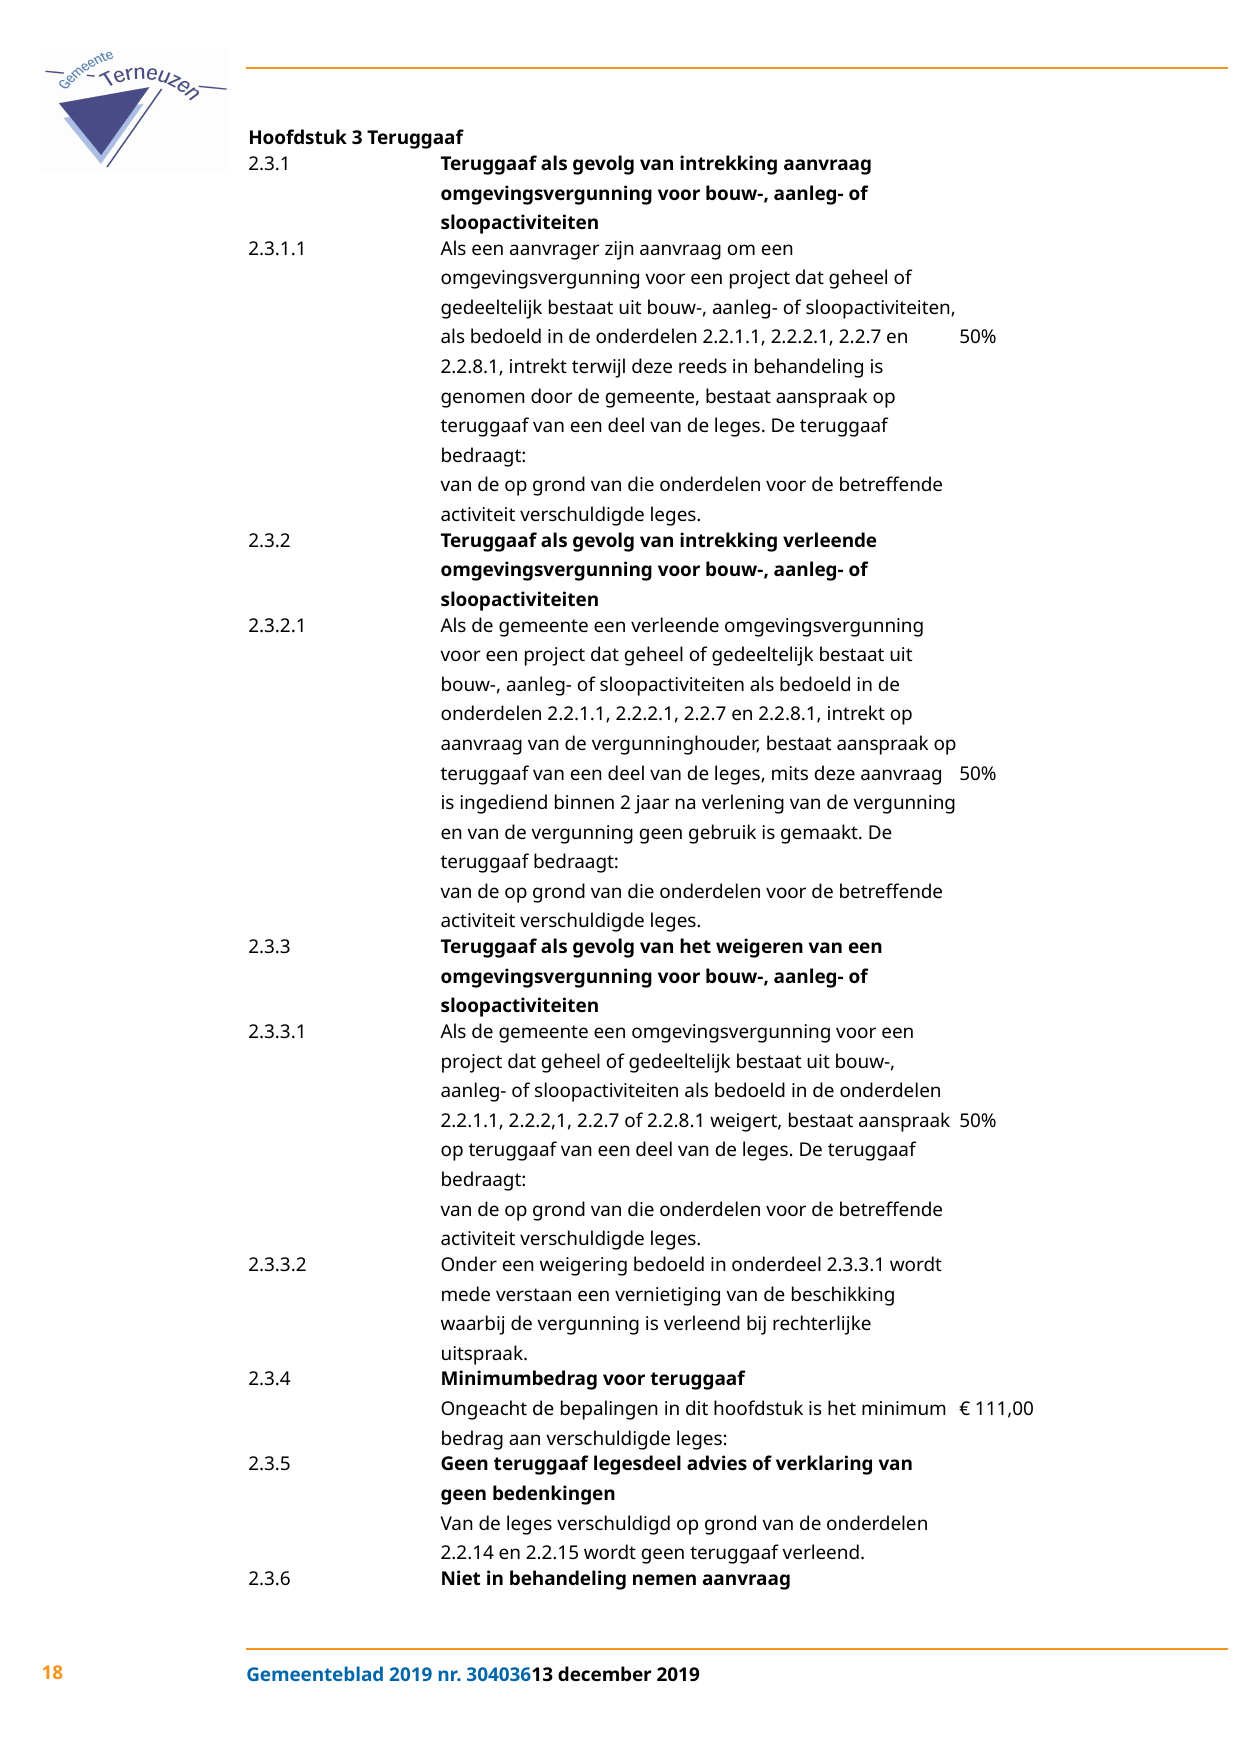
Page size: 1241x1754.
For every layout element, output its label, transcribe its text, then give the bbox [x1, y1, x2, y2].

table_cell [959, 934, 1152, 1018]
table_cell 2.3.1.1 [248, 235, 440, 527]
table_cell Als de gemeente een omgevingsvergunning voor een project dat geheel of gedeeltelijk bestaat uit bouw-, aanleg- of sloopactiviteiten als bedoeld in de onderdelen 2.2.1.1, 2.2.2,1, 2.2.7 of 2.2.8.1 weigert, bestaat aanspraak op teruggaaf van een deel van de leges. De teruggaaf bedraagt: van de op grond van die onderdelen voor de betreffende activiteit verschuldigde leges. [440, 1018, 959, 1251]
table_cell 2.3.3.2 [248, 1251, 440, 1366]
table_cell Geen teruggaaf legesdeel advies of verklaring van geen bedenkingen Van de leges verschuldigd op grond van de onderdelen 2.2.14 en 2.2.15 wordt geen teruggaaf verleend. [440, 1451, 959, 1565]
table_cell Minimumbedrag voor teruggaaf Ongeacht de bepalingen in dit hoofdstuk is het minimum bedrag aan verschuldigde leges: [440, 1366, 959, 1451]
table_cell 50% [959, 612, 1152, 933]
picture [41, 47, 231, 172]
table_cell [959, 150, 1152, 235]
table_cell 2.3.2.1 [248, 612, 440, 933]
table_cell [959, 1565, 1152, 1591]
table_cell 2.3.3.1 [248, 1018, 440, 1251]
table_cell Als de gemeente een verleende omgevingsvergunning voor een project dat geheel of gedeeltelijk bestaat uit bouw-, aanleg- of sloopactiviteiten als bedoeld in de onderdelen 2.2.1.1, 2.2.2.1, 2.2.7 en 2.2.8.1, intrekt op aanvraag van de vergunninghouder, bestaat aanspraak op teruggaaf van een deel van de leges, mits deze aanvraag is ingediend binnen 2 jaar na verlening van de vergunning en van de vergunning geen gebruik is gemaakt. De teruggaaf bedraagt: van de op grond van die onderdelen voor de betreffende activiteit verschuldigde leges. [440, 612, 959, 933]
table_cell 2.3.5 [248, 1451, 440, 1565]
table_cell 2.3.2 [248, 527, 440, 612]
table_cell 2.3.6 [248, 1565, 440, 1591]
table_cell 2.3.3 [248, 934, 440, 1018]
table_cell [959, 527, 1152, 612]
table_cell Teruggaaf als gevolg van intrekking verleende omgevingsvergunning voor bouw-, aanleg- of sloopactiviteiten [440, 527, 959, 612]
table_cell [959, 1451, 1152, 1565]
table_cell 50% [959, 1018, 1152, 1251]
table_cell Onder een weigering bedoeld in onderdeel 2.3.3.1 wordt mede verstaan een vernietiging van de beschikking waarbij de vergunning is verleend bij rechterlijke uitspraak. [440, 1251, 959, 1366]
table_cell 50% [959, 235, 1152, 527]
table_cell € 111,00 [959, 1366, 1152, 1451]
table_cell Teruggaaf als gevolg van het weigeren van een omgevingsvergunning voor bouw-, aanleg- of sloopactiviteiten [440, 934, 959, 1018]
table_cell Als een aanvrager zijn aanvraag om een omgevingsvergunning voor een project dat geheel of gedeeltelijk bestaat uit bouw-, aanleg- of sloopactiviteiten, als bedoeld in de onderdelen 2.2.1.1, 2.2.2.1, 2.2.7 en 2.2.8.1, intrekt terwijl deze reeds in behandeling is genomen door de gemeente, bestaat aanspraak op teruggaaf van een deel van de leges. De teruggaaf bedraagt: van de op grond van die onderdelen voor de betreffende activiteit verschuldigde leges. [440, 235, 959, 527]
table_cell 2.3.1 [248, 150, 440, 235]
table_cell Teruggaaf als gevolg van intrekking aanvraag omgevingsvergunning voor bouw-, aanleg- of sloopactiviteiten [440, 150, 959, 235]
table_cell Hoofdstuk 3 Teruggaaf [248, 95, 1152, 150]
table_cell 2.3.4 [248, 1366, 440, 1451]
table_cell [959, 1251, 1152, 1366]
table_cell Niet in behandeling nemen aanvraag [440, 1565, 959, 1591]
